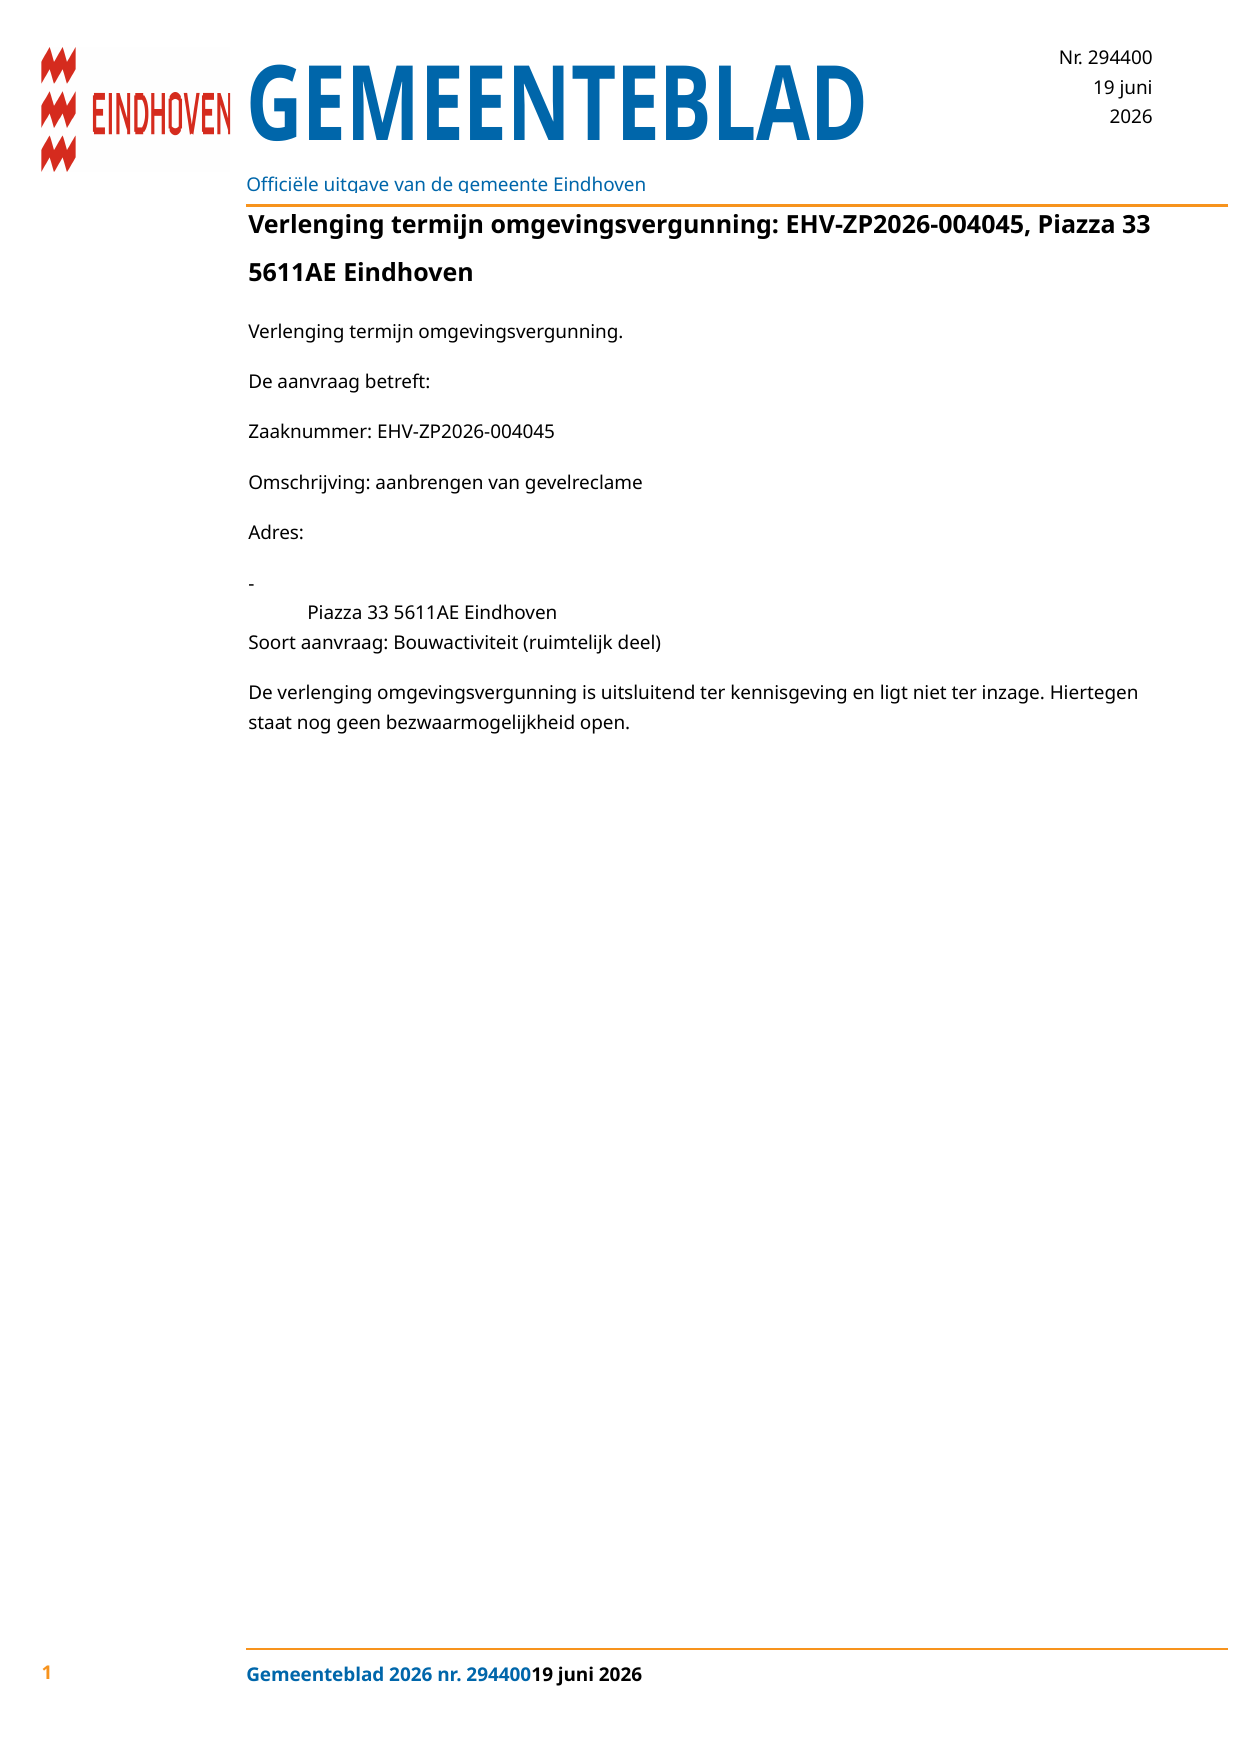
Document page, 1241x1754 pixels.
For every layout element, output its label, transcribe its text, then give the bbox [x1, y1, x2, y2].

text Adres: [248, 519, 1152, 545]
text Verlenging termijn omgevingsvergunning. [248, 318, 1152, 344]
text Soort aanvraag: Bouwactiviteit (ruimtelijk deel) [248, 629, 1152, 655]
picture [41, 47, 231, 172]
text Verlenging termijn omgevingsvergunning: EHV-ZP2026-004045, Piazza 33 5611AE Eindhoven [248, 207, 1152, 288]
text De aanvraag betreft: [248, 368, 1152, 394]
text De verlenging omgevingsvergunning is uitsluitend ter kennisgeving en ligt niet ter inzage. Hiertegen staat nog geen bezwaarmogelijkheid open. [248, 679, 1152, 735]
list Piazza 33 5611AE Eindhoven [248, 599, 1152, 625]
text Omschrijving: aanbrengen van gevelreclame [248, 469, 1152, 495]
text Zaaknummer: EHV-ZP2026-004045 [248, 419, 1152, 444]
